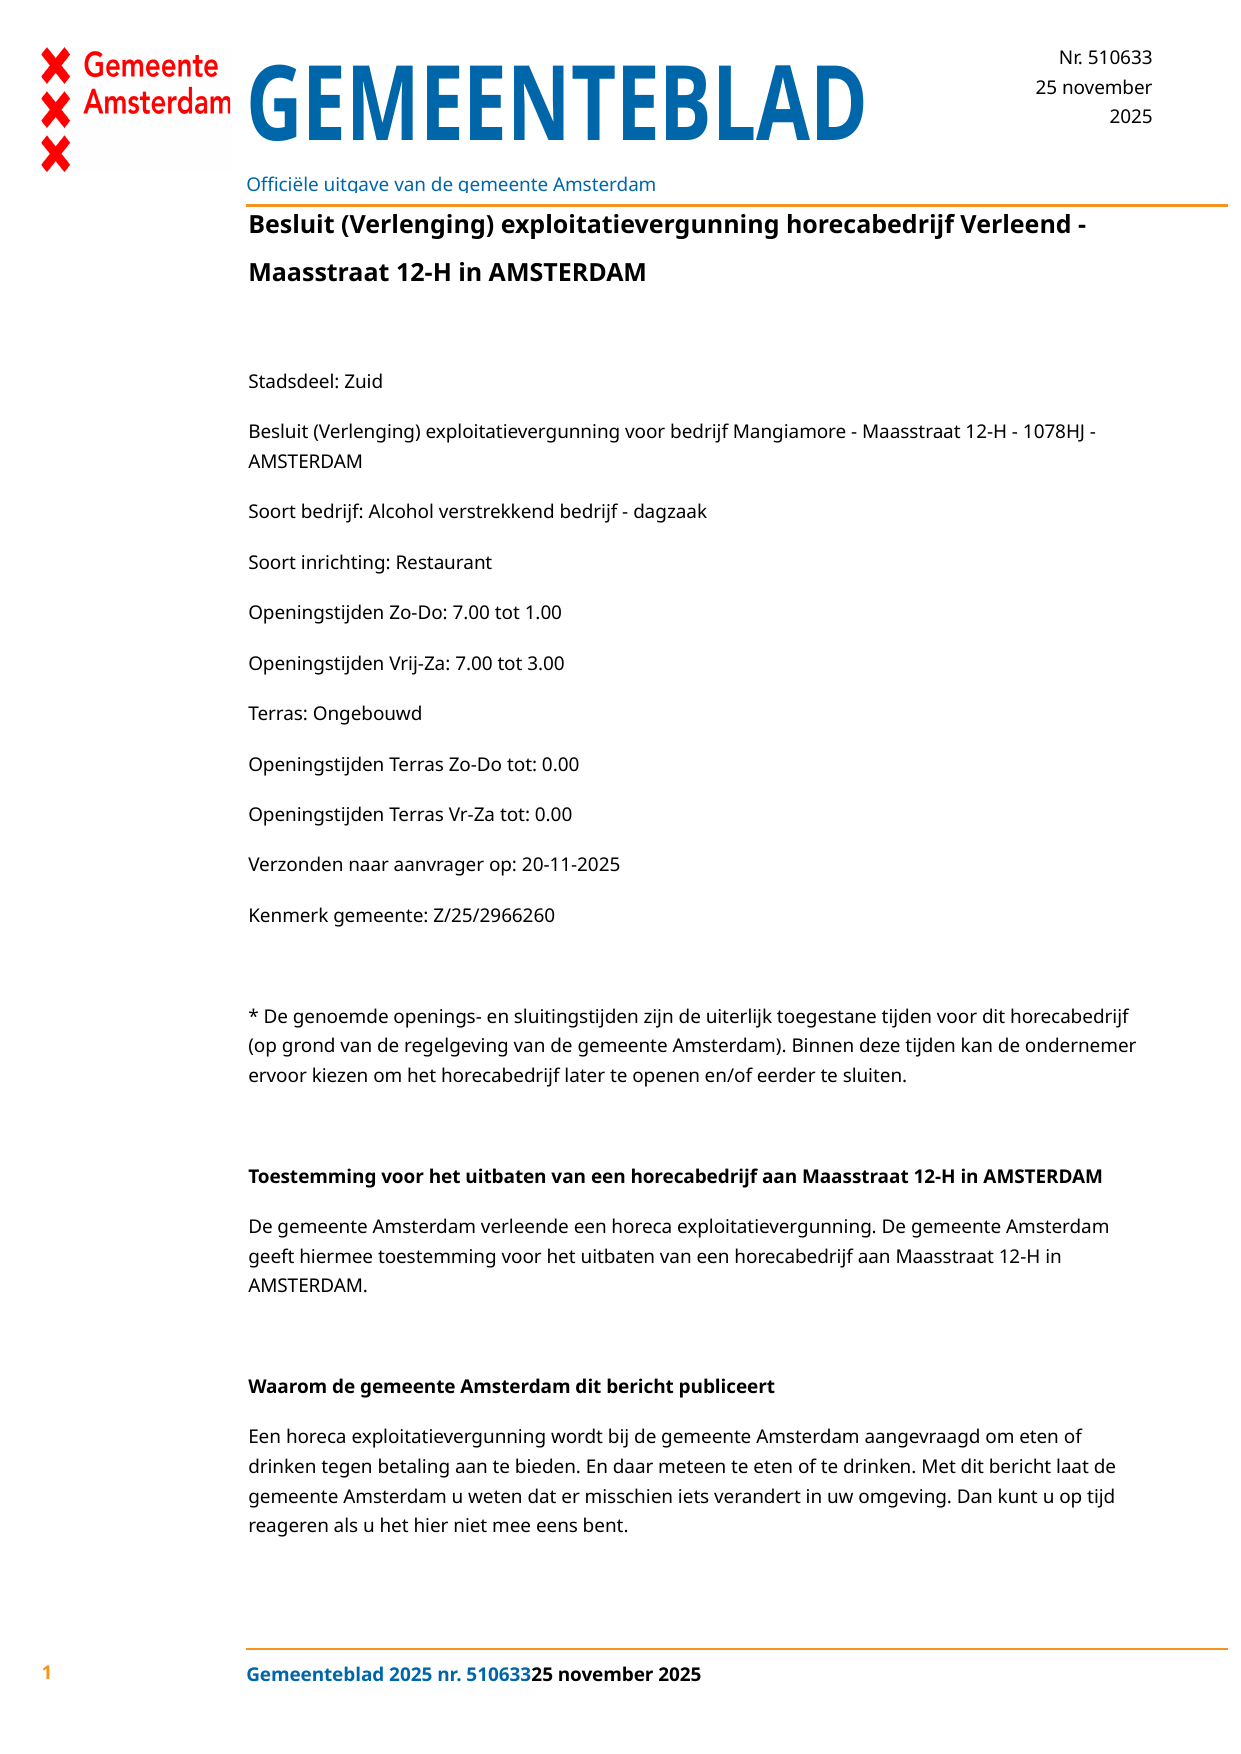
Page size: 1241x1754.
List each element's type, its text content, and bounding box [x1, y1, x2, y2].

text * De genoemde openings- en sluitingstijden zijn de uiterlijk toegestane tijden voor dit horecabedrijf (op grond van de regelgeving van de gemeente Amsterdam). Binnen deze tijden kan de ondernemer ervoor kiezen om het horecabedrijf later te openen en/of eerder te sluiten. [248, 1003, 1152, 1088]
text Besluit (Verlenging) exploitatievergunning horecabedrijf Verleend - Maasstraat 12-H in AMSTERDAM [248, 207, 1152, 288]
text Toestemming voor het uitbaten van een horecabedrijf aan Maasstraat 12-H in AMSTERDAM [248, 1163, 1152, 1189]
text Besluit (Verlenging) exploitatievergunning voor bedrijf Mangiamore - Maasstraat 12-H - 1078HJ - AMSTERDAM [248, 419, 1152, 474]
text Openingstijden Terras Zo-Do tot: 0.00 [248, 751, 1152, 777]
text Openingstijden Vrij-Za: 7.00 tot 3.00 [248, 650, 1152, 676]
text Openingstijden Terras Vr-Za tot: 0.00 [248, 801, 1152, 827]
text Stadsdeel: Zuid [248, 368, 1152, 394]
text Soort inrichting: Restaurant [248, 549, 1152, 575]
text Kenmerk gemeente: Z/25/2966260 [248, 902, 1152, 928]
text Waarom de gemeente Amsterdam dit bericht publiceert [248, 1373, 1152, 1399]
text De gemeente Amsterdam verleende een horeca exploitatievergunning. De gemeente Amsterdam geeft hiermee toestemming voor het uitbaten van een horecabedrijf aan Maasstraat 12-H in AMSTERDAM. [248, 1213, 1152, 1298]
text Terras: Ongebouwd [248, 700, 1152, 726]
text Verzonden naar aanvrager op: 20-11-2025 [248, 852, 1152, 877]
text Een horeca exploitatievergunning wordt bij de gemeente Amsterdam aangevraagd om eten of drinken tegen betaling aan te bieden. En daar meteen te eten of te drinken. Met dit bericht laat de gemeente Amsterdam u weten dat er misschien iets verandert in uw omgeving. Dan kunt u op tijd reageren als u het hier niet mee eens bent. [248, 1424, 1152, 1538]
text Openingstijden Zo-Do: 7.00 tot 1.00 [248, 599, 1152, 625]
text Soort bedrijf: Alcohol verstrekkend bedrijf - dagzaak [248, 499, 1152, 524]
picture [41, 47, 231, 172]
